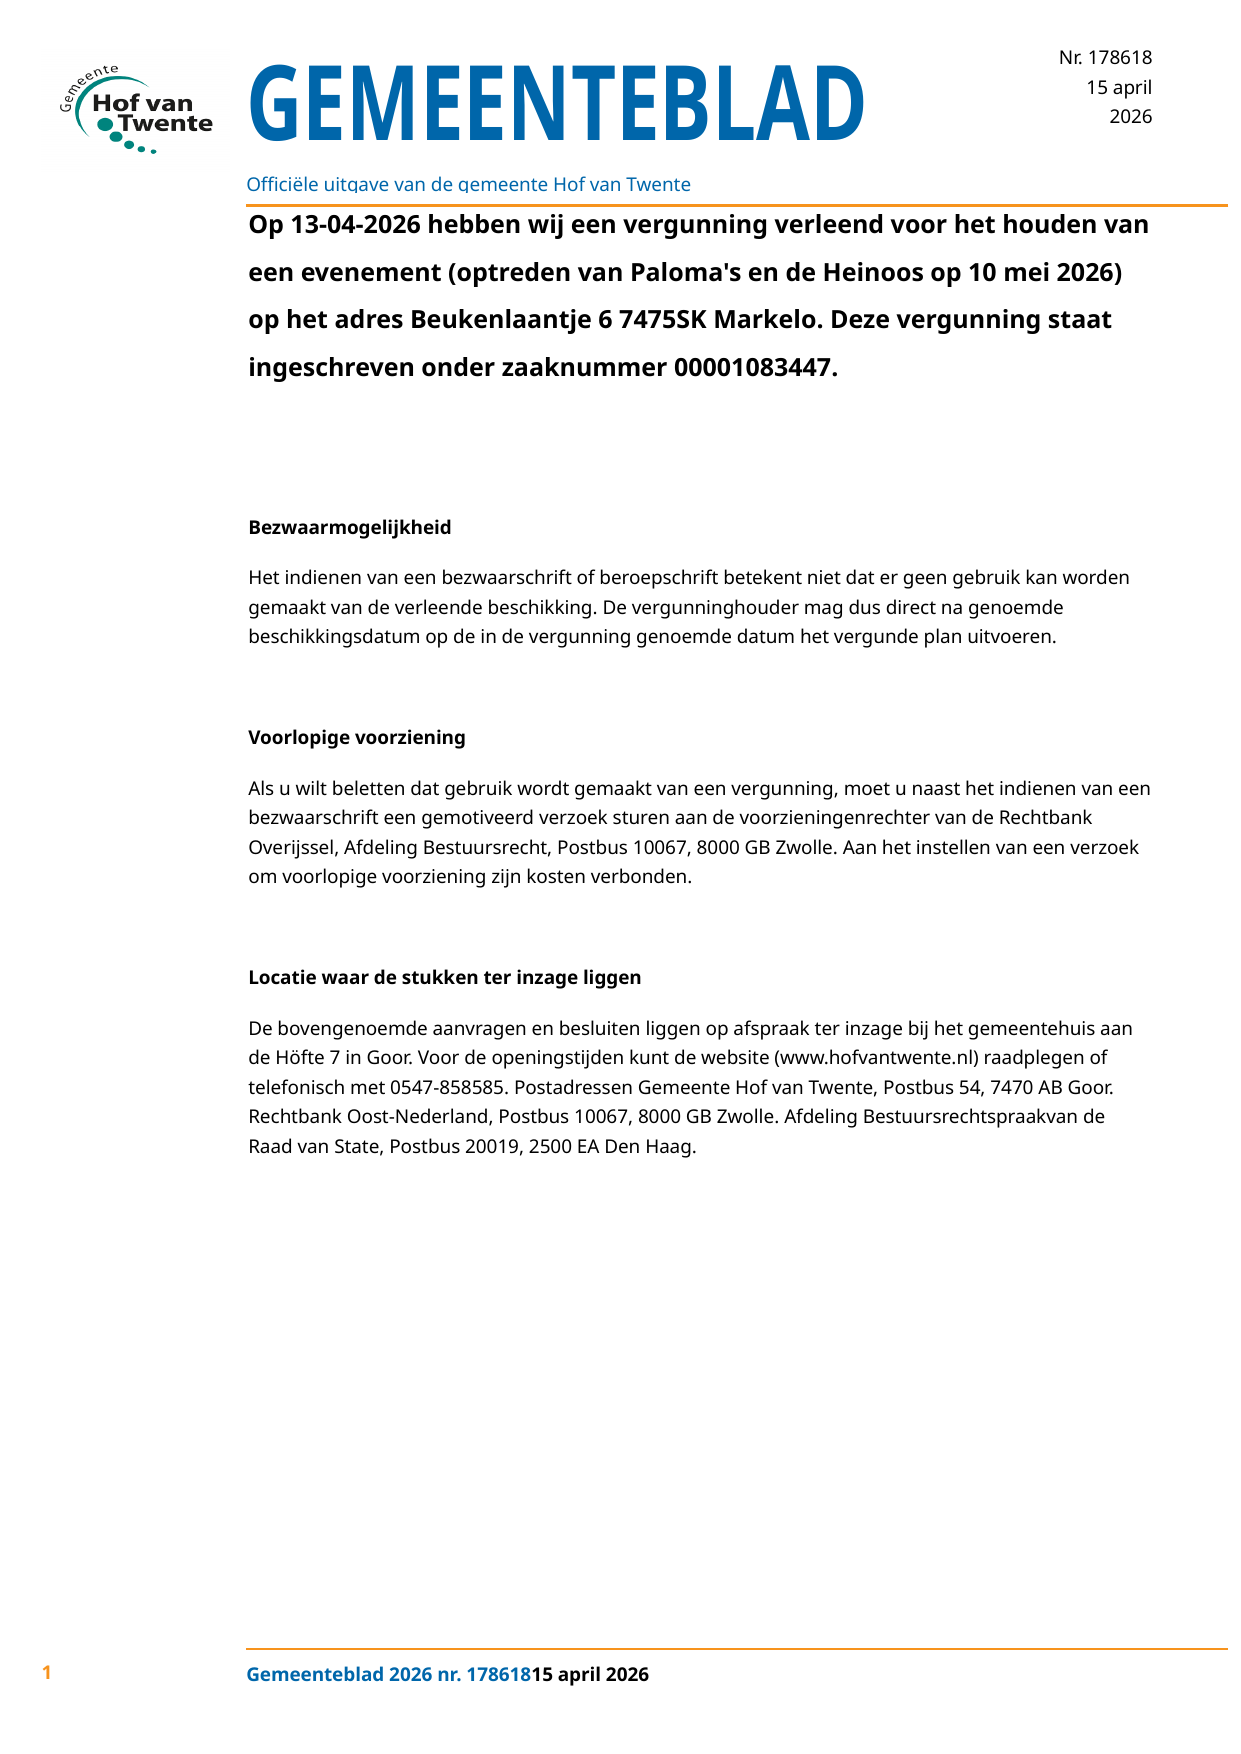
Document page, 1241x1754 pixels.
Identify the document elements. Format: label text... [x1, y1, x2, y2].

text Voorlopige voorziening [248, 724, 1152, 750]
text Locatie waar de stukken ter inzage liggen [248, 964, 1152, 990]
text Het indienen van een bezwaarschrift of beroepschrift betekent niet dat er geen gebruik kan worden gemaakt van de verleende beschikking. De vergunninghouder mag dus direct na genoemde beschikkingsdatum op de in de vergunning genoemde datum het vergunde plan uitvoeren. [248, 564, 1152, 649]
text Als u wilt beletten dat gebruik wordt gemaakt van een vergunning, moet u naast het indienen van een bezwaarschrift een gemotiveerd verzoek sturen aan de voorzieningenrechter van de Rechtbank Overijssel, Afdeling Bestuursrecht, Postbus 10067, 8000 GB Zwolle. Aan het instellen van een verzoek om voorlopige voorziening zijn kosten verbonden. [248, 775, 1152, 889]
picture [41, 47, 231, 172]
text Bezwaarmogelijkheid [248, 514, 1152, 540]
text De bovengenoemde aanvragen en besluiten liggen op afspraak ter inzage bij het gemeentehuis aan de Höfte 7 in Goor. Voor de openingstijden kunt de website (www.hofvantwente.nl) raadplegen of telefonisch met 0547-858585. Postadressen Gemeente Hof van Twente, Postbus 54, 7470 AB Goor. Rechtbank Oost-Nederland, Postbus 10067, 8000 GB Zwolle. Afdeling Bestuursrechtspraakvan de Raad van State, Postbus 20019, 2500 EA Den Haag. [248, 1015, 1152, 1159]
text Op 13-04-2026 hebben wij een vergunning verleend voor het houden van een evenement (optreden van Paloma's en de Heinoos op 10 mei 2026) op het adres Beukenlaantje 6 7475SK Markelo. Deze vergunning staat ingeschreven onder zaaknummer 00001083447. [248, 207, 1152, 384]
